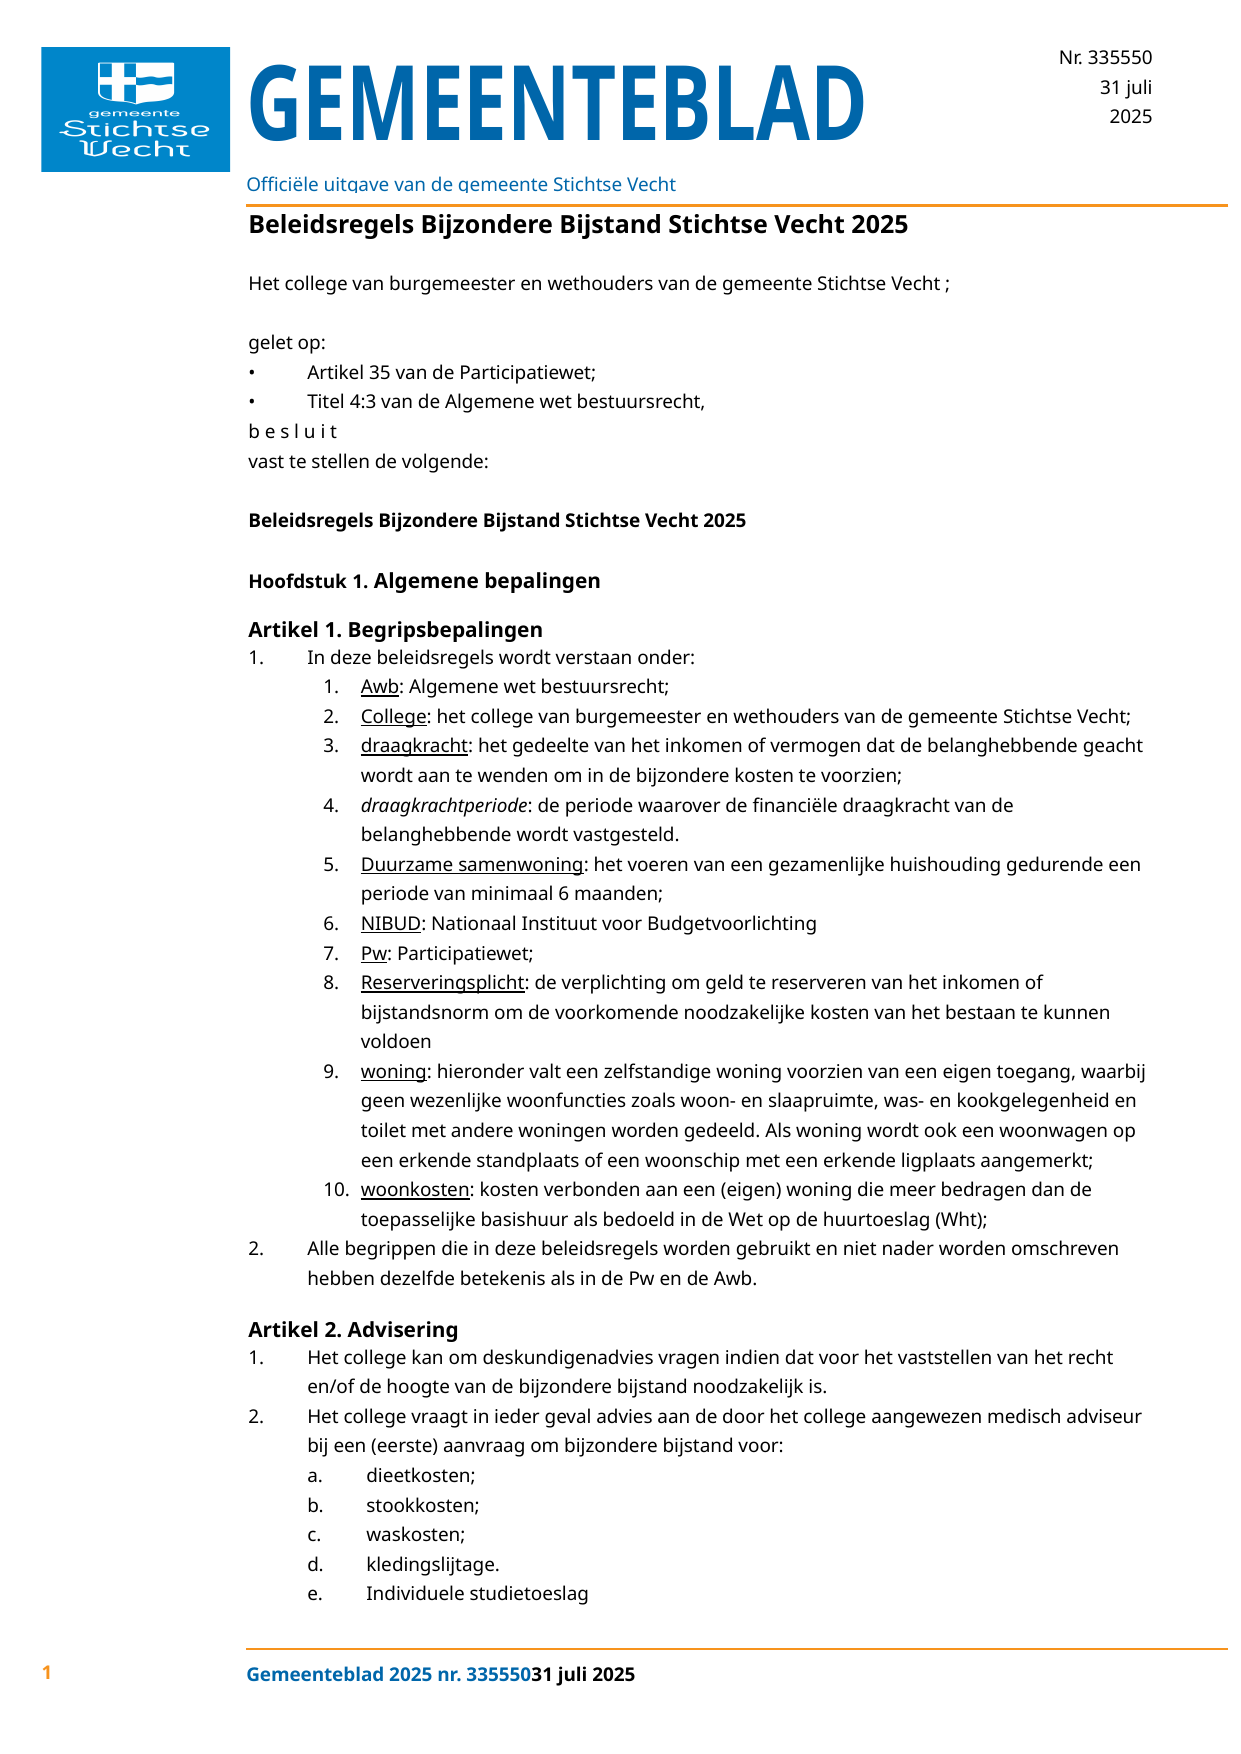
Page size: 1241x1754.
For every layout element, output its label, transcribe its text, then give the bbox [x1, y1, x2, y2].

text b e s l u i t [248, 418, 1152, 444]
list Het college vraagt in ieder geval advies aan de door het college aangewezen medisch adviseur bij een (eerste) aanvraag om bijzondere bijstand voor: [248, 1403, 1152, 1458]
picture [99, 63, 135, 101]
list kledingslijtage. [307, 1551, 1152, 1577]
list stookkosten; [307, 1492, 1152, 1518]
text Artikel 1. Begripsbepalingen [248, 615, 1152, 644]
list Reserveringsplicht: de verplichting om geld te reserveren van het inkomen of bijstandsnorm om de voorkomende noodzakelijke kosten van het bestaan te kunnen voldoen [323, 969, 1152, 1054]
list Titel 4:3 van de Algemene wet bestuursrecht, [248, 389, 1152, 414]
list waskosten; [307, 1521, 1152, 1547]
text Beleidsregels Bijzondere Bijstand Stichtse Vecht 2025 [248, 507, 1152, 533]
list woonkosten: kosten verbonden aan een (eigen) woning die meer bedragen dan de toepasselijke basishuur als bedoeld in de Wet op de huurtoeslag (Wht); [323, 1176, 1152, 1232]
list Het college kan om deskundigenadvies vragen indien dat voor het vaststellen van het recht en/of de hoogte van de bijzondere bijstand noodzakelijk is. [248, 1344, 1152, 1399]
list NIBUD: Nationaal Instituut voor Budgetvoorlichting [323, 910, 1152, 936]
text gelet op: [248, 329, 1152, 355]
list Awb: Algemene wet bestuursrecht; [323, 673, 1152, 699]
text Het college van burgemeester en wethouders van de gemeente Stichtse Vecht ; [248, 270, 1152, 296]
list Individuele studietoeslag [307, 1581, 1152, 1606]
text Hoofdstuk 1. Algemene bepalingen [248, 566, 1152, 594]
list Artikel 35 van de Participatiewet; [248, 359, 1152, 385]
list College: het college van burgemeester en wethouders van de gemeente Stichtse Vecht; [323, 703, 1152, 729]
list Alle begrippen die in deze beleidsregels worden gebruikt en niet nader worden omschreven hebben dezelfde betekenis als in de Pw en de Awb. [248, 1236, 1152, 1291]
text Beleidsregels Bijzondere Bijstand Stichtse Vecht 2025 [248, 207, 1152, 241]
list Duurzame samenwoning: het voeren van een gezamenlijke huishouding gedurende een periode van minimaal 6 maanden; [323, 851, 1152, 906]
list draagkracht: het gedeelte van het inkomen of vermogen dat de belanghebbende geacht wordt aan te wenden om in de bijzondere kosten te voorzien; [323, 733, 1152, 788]
list In deze beleidsregels wordt verstaan onder: [248, 644, 1152, 669]
list draagkrachtperiode: de periode waarover de financiële draagkracht van de belanghebbende wordt vastgesteld. [323, 792, 1152, 847]
text Artikel 2. Advisering [248, 1316, 1152, 1344]
list Pw: Participatiewet; [323, 940, 1152, 965]
list woning: hieronder valt een zelfstandige woning voorzien van een eigen toegang, waarbij geen wezenlijke woonfuncties zoals woon- en slaapruimte, was- en kookgelegenheid en toilet met andere woningen worden gedeeld. Als woning wordt ook een woonwagen op een erkende standplaats of een woonschip met een erkende ligplaats aangemerkt; [323, 1058, 1152, 1172]
picture [137, 63, 174, 103]
text vast te stellen de volgende: [248, 448, 1152, 473]
list dieetkosten; [307, 1462, 1152, 1488]
